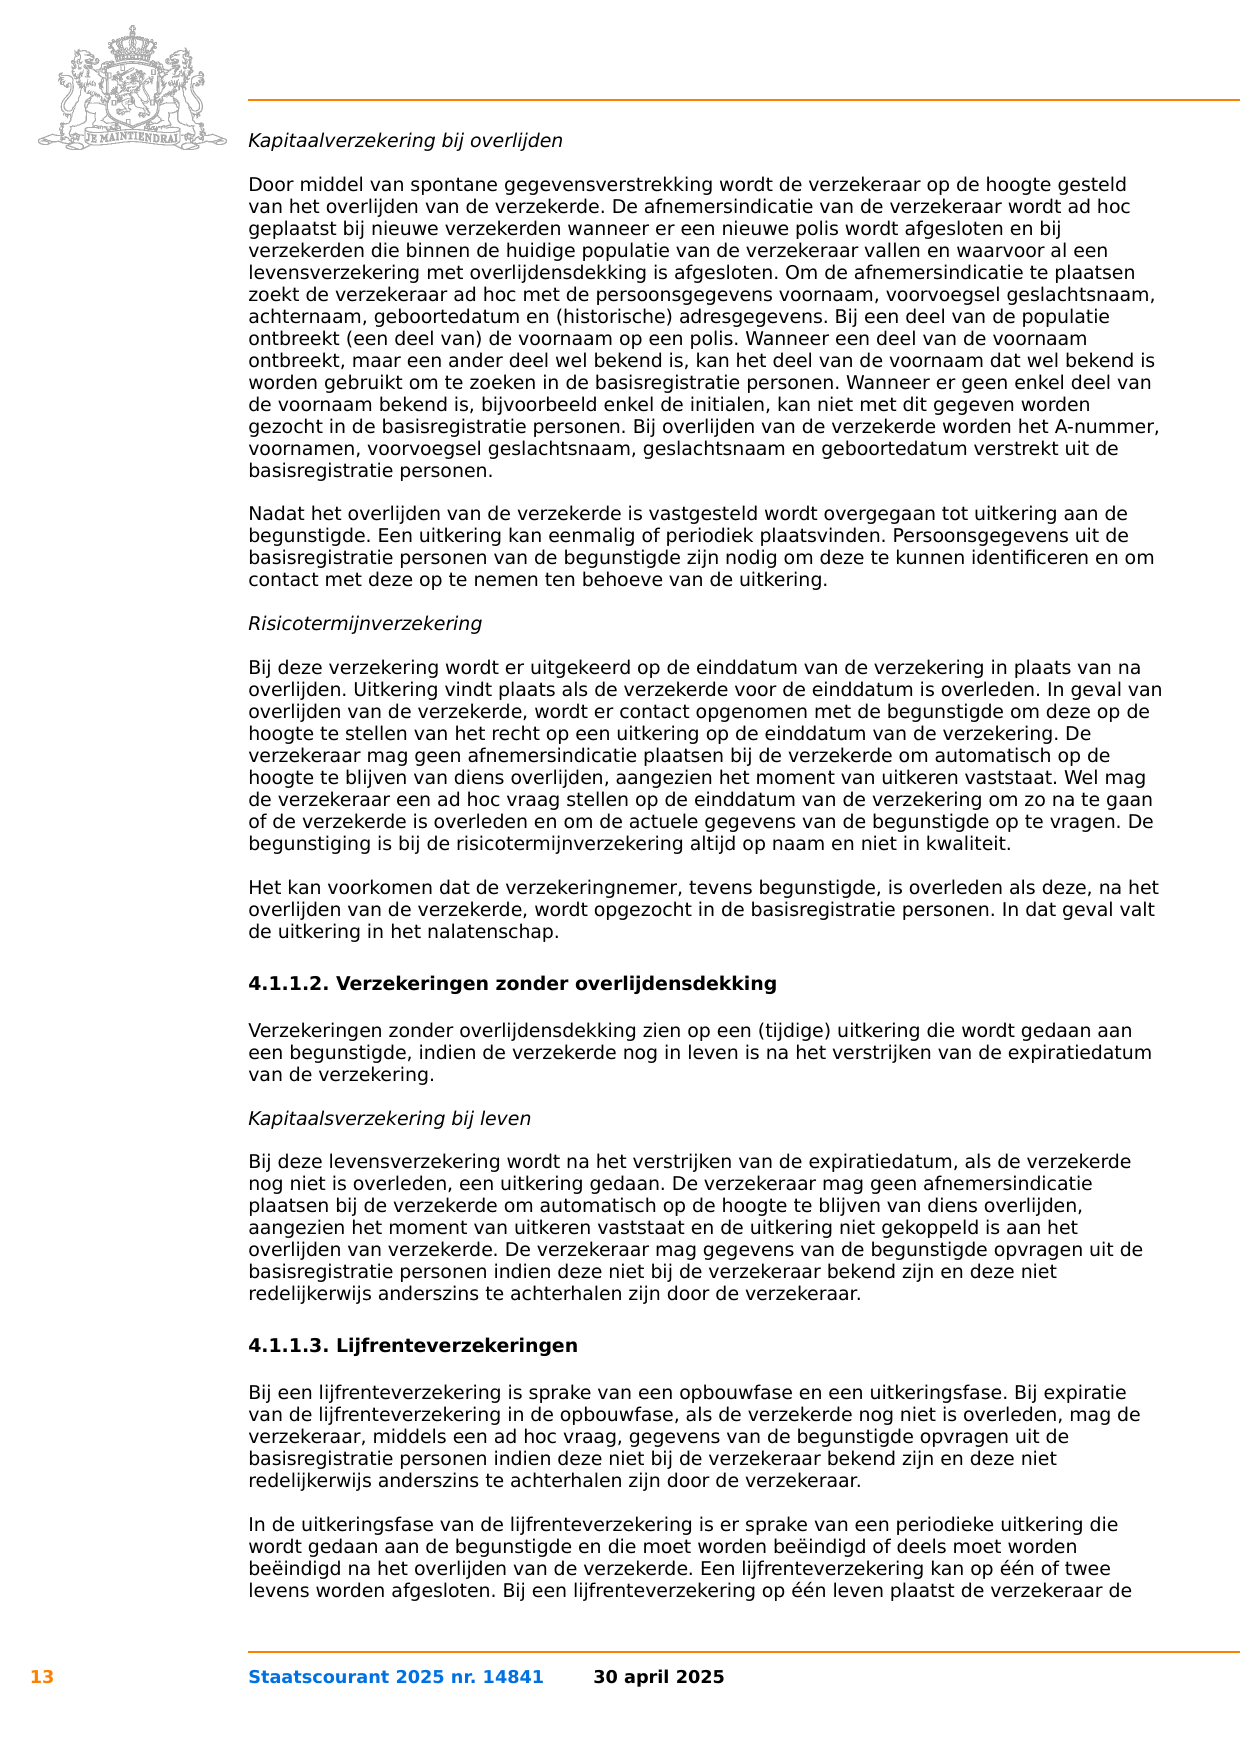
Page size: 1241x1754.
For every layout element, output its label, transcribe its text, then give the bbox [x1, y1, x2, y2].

text Verzekeringen zonder overlijdensdekking zien op een (tijdige) uitkering die wordt gedaan aan een begunstigde, indien de verzekerde nog in leven is na het verstrijken van de expiratiedatum van de verzekering. [248, 1019, 1163, 1086]
subtitle Risicotermijnverzekering [248, 613, 1163, 635]
text Nadat het overlijden van de verzekerde is vastgesteld wordt overgegaan tot uitkering aan de begunstigde. Een uitkering kan eenmalig of periodiek plaatsvinden. Persoonsgegevens uit de basisregistratie personen van de begunstigde zijn nodig om deze te kunnen identificeren en om contact met deze op te nemen ten behoeve van de uitkering. [248, 503, 1163, 591]
text Bij deze verzekering wordt er uitgekeerd op de einddatum van de verzekering in plaats van na overlijden. Uitkering vindt plaats als de verzekerde voor de einddatum is overleden. In geval van overlijden van de verzekerde, wordt er contact opgenomen met de begunstigde om deze op de hoogte te stellen van het recht op een uitkering op de einddatum van de verzekering. De verzekeraar mag geen afnemersindicatie plaatsen bij de verzekerde om automatisch op de hoogte te blijven van diens overlijden, aangezien het moment van uitkeren vaststaat. Wel mag de verzekeraar een ad hoc vraag stellen op de einddatum van de verzekering om zo na te gaan of de verzekerde is overleden en om de actuele gegevens van de begunstigde op te vragen. De begunstiging is bij de risicotermijnverzekering altijd op naam en niet in kwaliteit. [248, 657, 1163, 855]
subtitle Kapitaalsverzekering bij leven [248, 1107, 1163, 1129]
subtitle Kapitaalverzekering bij overlijden [248, 130, 1163, 152]
text Bij een lijfrenteverzekering is sprake van een opbouwfase en een uitkeringsfase. Bij expiratie van de lijfrenteverzekering in de opbouwfase, als de verzekerde nog niet is overleden, mag de verzekeraar, middels een ad hoc vraag, gegevens van de begunstigde opvragen uit de basisregistratie personen indien deze niet bij de verzekeraar bekend zijn en deze niet redelijkerwijs anderszins te achterhalen zijn door de verzekeraar. [248, 1382, 1163, 1492]
subtitle 4.1.1.3. Lijfrenteverzekeringen [248, 1335, 1163, 1357]
picture [38, 25, 227, 150]
text In de uitkeringsfase van de lijfrenteverzekering is er sprake van een periodieke uitkering die wordt gedaan aan de begunstigde en die moet worden beëindigd of deels moet worden beëindigd na het overlijden van de verzekerde. Een lijfrenteverzekering kan op één of twee levens worden afgesloten. Bij een lijfrenteverzekering op één leven plaatst de verzekeraar de [248, 1514, 1163, 1602]
subtitle 4.1.1.2. Verzekeringen zonder overlijdensdekking [248, 973, 1163, 994]
text Het kan voorkomen dat de verzekeringnemer, tevens begunstigde, is overleden als deze, na het overlijden van de verzekerde, wordt opgezocht in de basisregistratie personen. In dat geval valt de uitkering in het nalatenschap. [248, 877, 1163, 943]
text Door middel van spontane gegevensverstrekking wordt de verzekeraar op de hoogte gesteld van het overlijden van de verzekerde. De afnemersindicatie van de verzekeraar wordt ad hoc geplaatst bij nieuwe verzekerden wanneer er een nieuwe polis wordt afgesloten en bij verzekerden die binnen de huidige populatie van de verzekeraar vallen en waarvoor al een levensverzekering met overlijdensdekking is afgesloten. Om de afnemersindicatie te plaatsen zoekt de verzekeraar ad hoc met de persoonsgegevens voornaam, voorvoegsel geslachtsnaam, achternaam, geboortedatum en (historische) adresgegevens. Bij een deel van de populatie ontbreekt (een deel van) de voornaam op een polis. Wanneer een deel van de voornaam ontbreekt, maar een ander deel wel bekend is, kan het deel van de voornaam dat wel bekend is worden gebruikt om te zoeken in de basisregistratie personen. Wanneer er geen enkel deel van de voornaam bekend is, bijvoorbeeld enkel de initialen, kan niet met dit gegeven worden gezocht in de basisregistratie personen. Bij overlijden van de verzekerde worden het A-nummer, voornamen, voorvoegsel geslachtsnaam, geslachtsnaam en geboortedatum verstrekt uit de basisregistratie personen. [248, 174, 1163, 481]
text Bij deze levensverzekering wordt na het verstrijken van de expiratiedatum, als de verzekerde nog niet is overleden, een uitkering gedaan. De verzekeraar mag geen afnemersindicatie plaatsen bij de verzekerde om automatisch op de hoogte te blijven van diens overlijden, aangezien het moment van uitkeren vaststaat en de uitkering niet gekoppeld is aan het overlijden van verzekerde. De verzekeraar mag gegevens van de begunstigde opvragen uit de basisregistratie personen indien deze niet bij de verzekeraar bekend zijn en deze niet redelijkerwijs anderszins te achterhalen zijn door de verzekeraar. [248, 1151, 1163, 1305]
